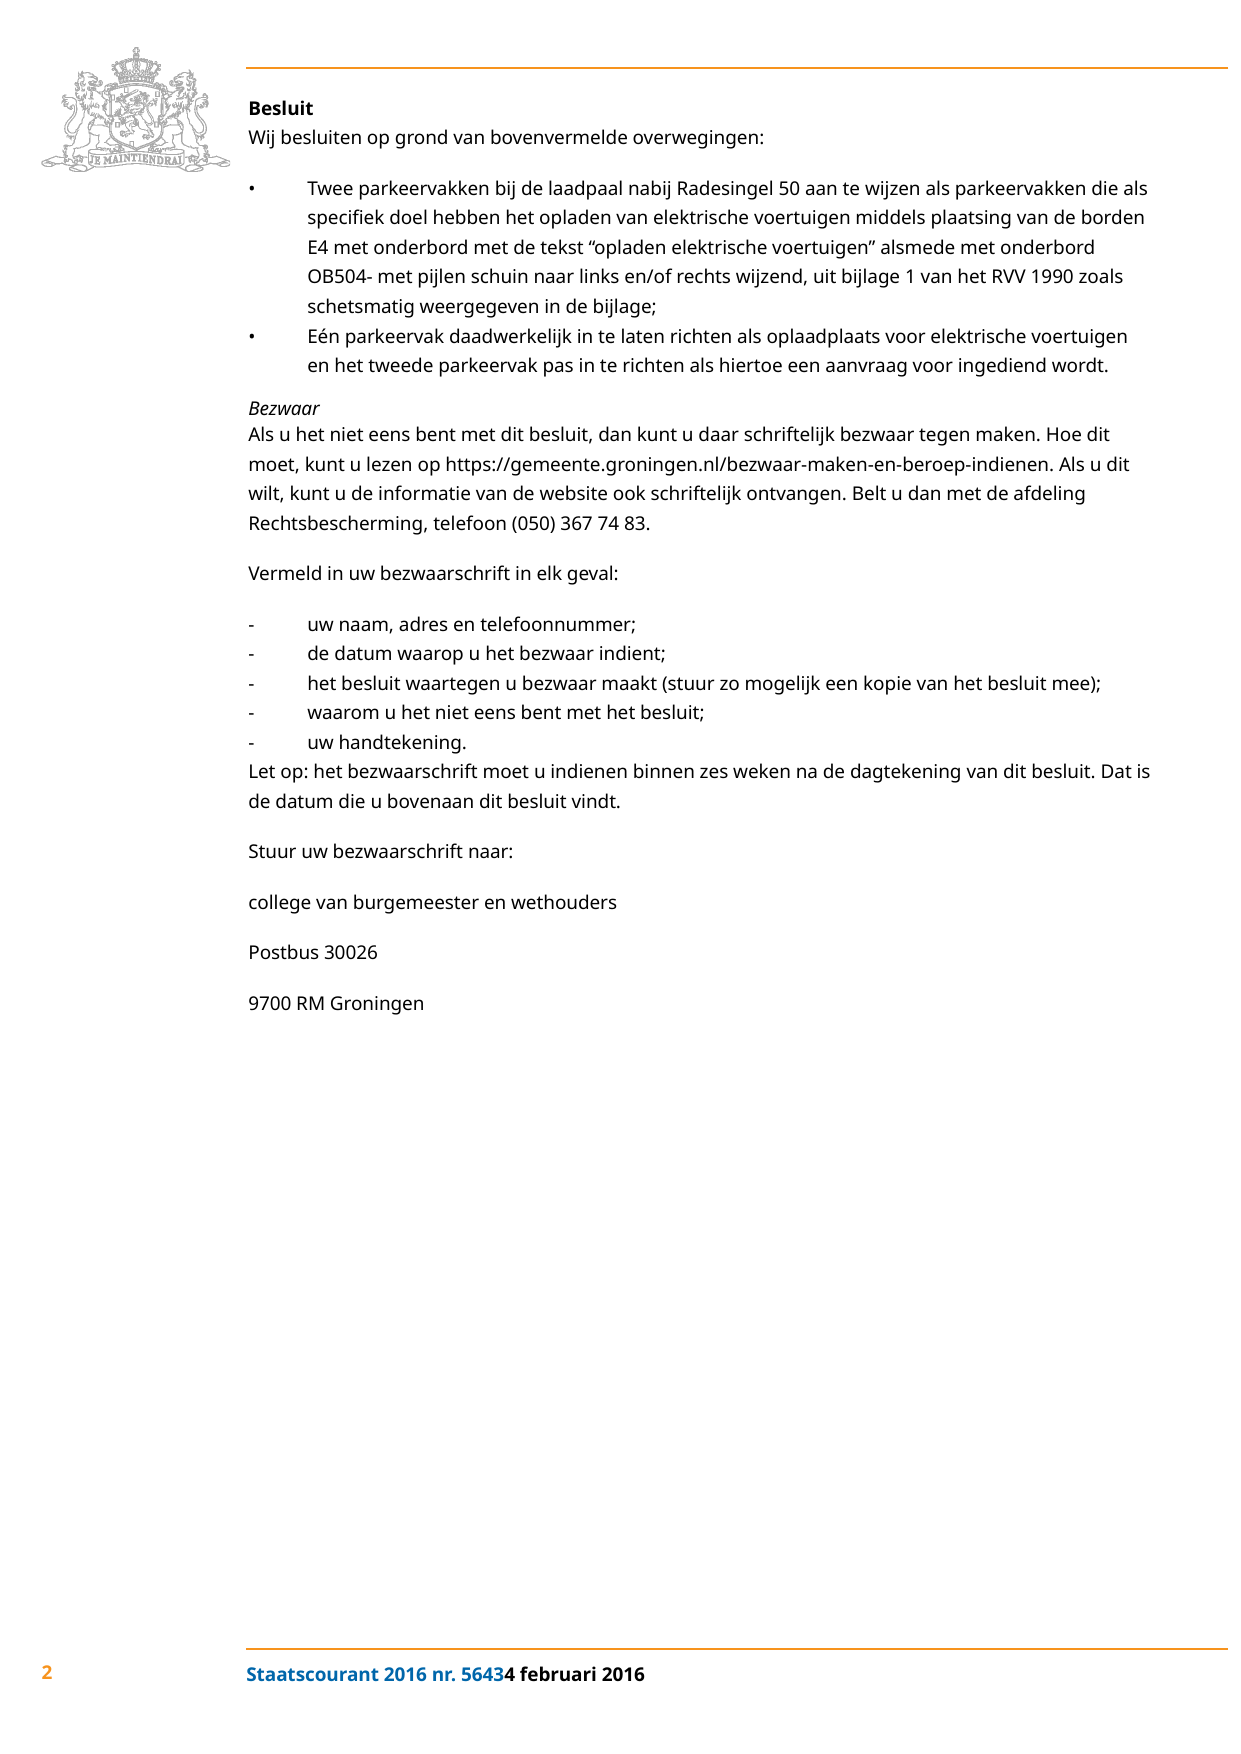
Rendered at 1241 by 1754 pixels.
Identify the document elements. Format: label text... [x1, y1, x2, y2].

text Postbus 30026 [248, 939, 1152, 965]
picture [41, 47, 231, 172]
text Vermeld in uw bezwaarschrift in elk geval: [248, 560, 1152, 586]
text Besluit [248, 95, 1152, 121]
text Bezwaar [248, 396, 1152, 421]
text Let op: het bezwaarschrift moet u indienen binnen zes weken na de dagtekening van dit besluit. Dat is de datum die u bovenaan dit besluit vindt. [248, 759, 1152, 814]
list het besluit waartegen u bezwaar maakt (stuur zo mogelijk een kopie van het besluit mee); [248, 670, 1152, 696]
list Twee parkeervakken bij de laadpaal nabij Radesingel 50 aan te wijzen als parkeervakken die als specifiek doel hebben het opladen van elektrische voertuigen middels plaatsing van de borden E4 met onderbord met de tekst “opladen elektrische voertuigen” alsmede met onderbord OB504- met pijlen schuin naar links en/of rechts wijzend, uit bijlage 1 van het RVV 1990 zoals schetsmatig weergegeven in de bijlage; [248, 175, 1152, 319]
text Wij besluiten op grond van bovenvermelde overwegingen: [248, 124, 1152, 150]
text Stuur uw bezwaarschrift naar: [248, 839, 1152, 864]
text Als u het niet eens bent met dit besluit, dan kunt u daar schriftelijk bezwaar tegen maken. Hoe dit moet, kunt u lezen op https://gemeente.groningen.nl/bezwaar-maken-en-beroep-indienen. Als u dit wilt, kunt u de informatie van de website ook schriftelijk ontvangen. Belt u dan met de afdeling Rechtsbescherming, telefoon (050) 367 74 83. [248, 421, 1152, 536]
list Eén parkeervak daadwerkelijk in te laten richten als oplaadplaats voor elektrische voertuigen en het tweede parkeervak pas in te richten als hiertoe een aanvraag voor ingediend wordt. [248, 323, 1152, 378]
text college van burgemeester en wethouders [248, 889, 1152, 915]
list de datum waarop u het bezwaar indient; [248, 640, 1152, 666]
list waarom u het niet eens bent met het besluit; [248, 699, 1152, 725]
list uw handtekening. [248, 729, 1152, 755]
list uw naam, adres en telefoonnummer; [248, 611, 1152, 637]
text 9700 RM Groningen [248, 990, 1152, 1016]
